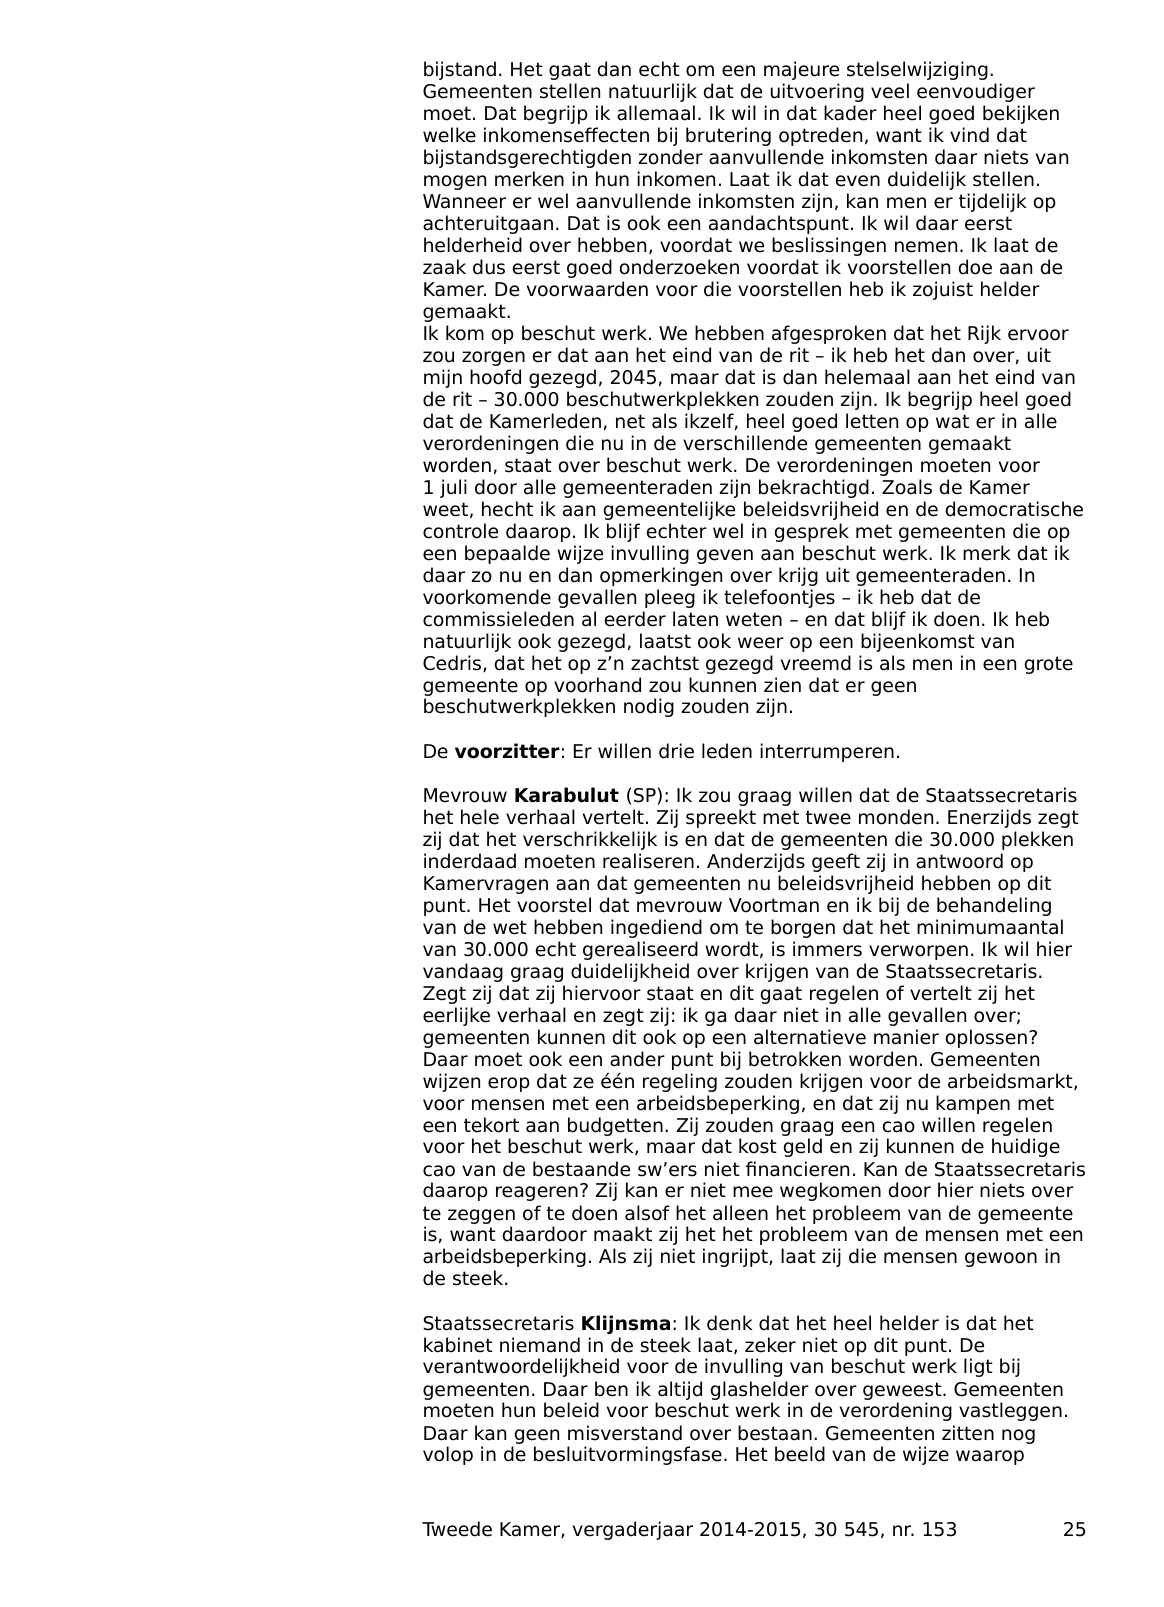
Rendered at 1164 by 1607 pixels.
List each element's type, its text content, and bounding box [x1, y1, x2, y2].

text Mevrouw Karabulut (SP): Ik zou graag willen dat de Staatssecretaris het hele verhaal vertelt. Zij spreekt met twee monden. Enerzijds zegt zij dat het verschrikkelijk is en dat de gemeenten die 30.000 plekken inderdaad moeten realiseren. Anderzijds geeft zij in antwoord op Kamervragen aan dat gemeenten nu beleidsvrijheid hebben op dit punt. Het voorstel dat mevrouw Voortman en ik bij de behandeling van de wet hebben ingediend om te borgen dat het minimumaantal van 30.000 echt gerealiseerd wordt, is immers verworpen. Ik wil hier vandaag graag duidelijkheid over krijgen van de Staatssecretaris. Zegt zij dat zij hiervoor staat en dit gaat regelen of vertelt zij het eerlijke verhaal en zegt zij: ik ga daar niet in alle gevallen over; gemeenten kunnen dit ook op een alternatieve manier oplossen? [422, 785, 1087, 1048]
text bijstand. Het gaat dan echt om een majeure stelselwijziging. Gemeenten stellen natuurlijk dat de uitvoering veel eenvoudiger moet. Dat begrijp ik allemaal. Ik wil in dat kader heel goed bekijken welke inkomenseffecten bij brutering optreden, want ik vind dat bijstandsgerechtigden zonder aanvullende inkomsten daar niets van mogen merken in hun inkomen. Laat ik dat even duidelijk stellen. Wanneer er wel aanvullende inkomsten zijn, kan men er tijdelijk op achteruitgaan. Dat is ook een aandachtspunt. Ik wil daar eerst helderheid over hebben, voordat we beslissingen nemen. Ik laat de zaak dus eerst goed onderzoeken voordat ik voorstellen doe aan de Kamer. De voorwaarden voor die voorstellen heb ik zojuist helder gemaakt. [422, 59, 1087, 323]
text De voorzitter: Er willen drie leden interrumperen. [422, 741, 1087, 763]
text Daar moet ook een ander punt bij betrokken worden. Gemeenten wijzen erop dat ze één regeling zouden krijgen voor de arbeidsmarkt, voor mensen met een arbeidsbeperking, en dat zij nu kampen met een tekort aan budgetten. Zij zouden graag een cao willen regelen voor het beschut werk, maar dat kost geld en zij kunnen de huidige cao van de bestaande sw’ers niet financieren. Kan de Staatssecretaris daarop reageren? Zij kan er niet mee wegkomen door hier niets over te zeggen of te doen alsof het alleen het probleem van de gemeente is, want daardoor maakt zij het het probleem van de mensen met een arbeidsbeperking. Als zij niet ingrijpt, laat zij die mensen gewoon in de steek. [422, 1048, 1087, 1290]
text Ik kom op beschut werk. We hebben afgesproken dat het Rijk ervoor zou zorgen er dat aan het eind van de rit – ik heb het dan over, uit mijn hoofd gezegd, 2045, maar dat is dan helemaal aan het eind van de rit – 30.000 beschutwerkplekken zouden zijn. Ik begrijp heel goed dat de Kamerleden, net als ikzelf, heel goed letten op wat er in alle verordeningen die nu in de verschillende gemeenten gemaakt worden, staat over beschut werk. De verordeningen moeten voor 1 juli door alle gemeenteraden zijn bekrachtigd. Zoals de Kamer weet, hecht ik aan gemeentelijke beleidsvrijheid en de democratische controle daarop. Ik blijf echter wel in gesprek met gemeenten die op een bepaalde wijze invulling geven aan beschut werk. Ik merk dat ik daar zo nu en dan opmerkingen over krijg uit gemeenteraden. In voorkomende gevallen pleeg ik telefoontjes – ik heb dat de commissieleden al eerder laten weten – en dat blijf ik doen. Ik heb natuurlijk ook gezegd, laatst ook weer op een bijeenkomst van Cedris, dat het op z’n zachtst gezegd vreemd is als men in een grote gemeente op voorhand zou kunnen zien dat er geen beschutwerkplekken nodig zouden zijn. [422, 323, 1087, 718]
text Staatssecretaris Klijnsma: Ik denk dat het heel helder is dat het kabinet niemand in de steek laat, zeker niet op dit punt. De verantwoordelijkheid voor de invulling van beschut werk ligt bij gemeenten. Daar ben ik altijd glashelder over geweest. Gemeenten moeten hun beleid voor beschut werk in de verordening vastleggen. Daar kan geen misverstand over bestaan. Gemeenten zitten nog volop in de besluitvormingsfase. Het beeld van de wijze waarop [422, 1312, 1087, 1466]
